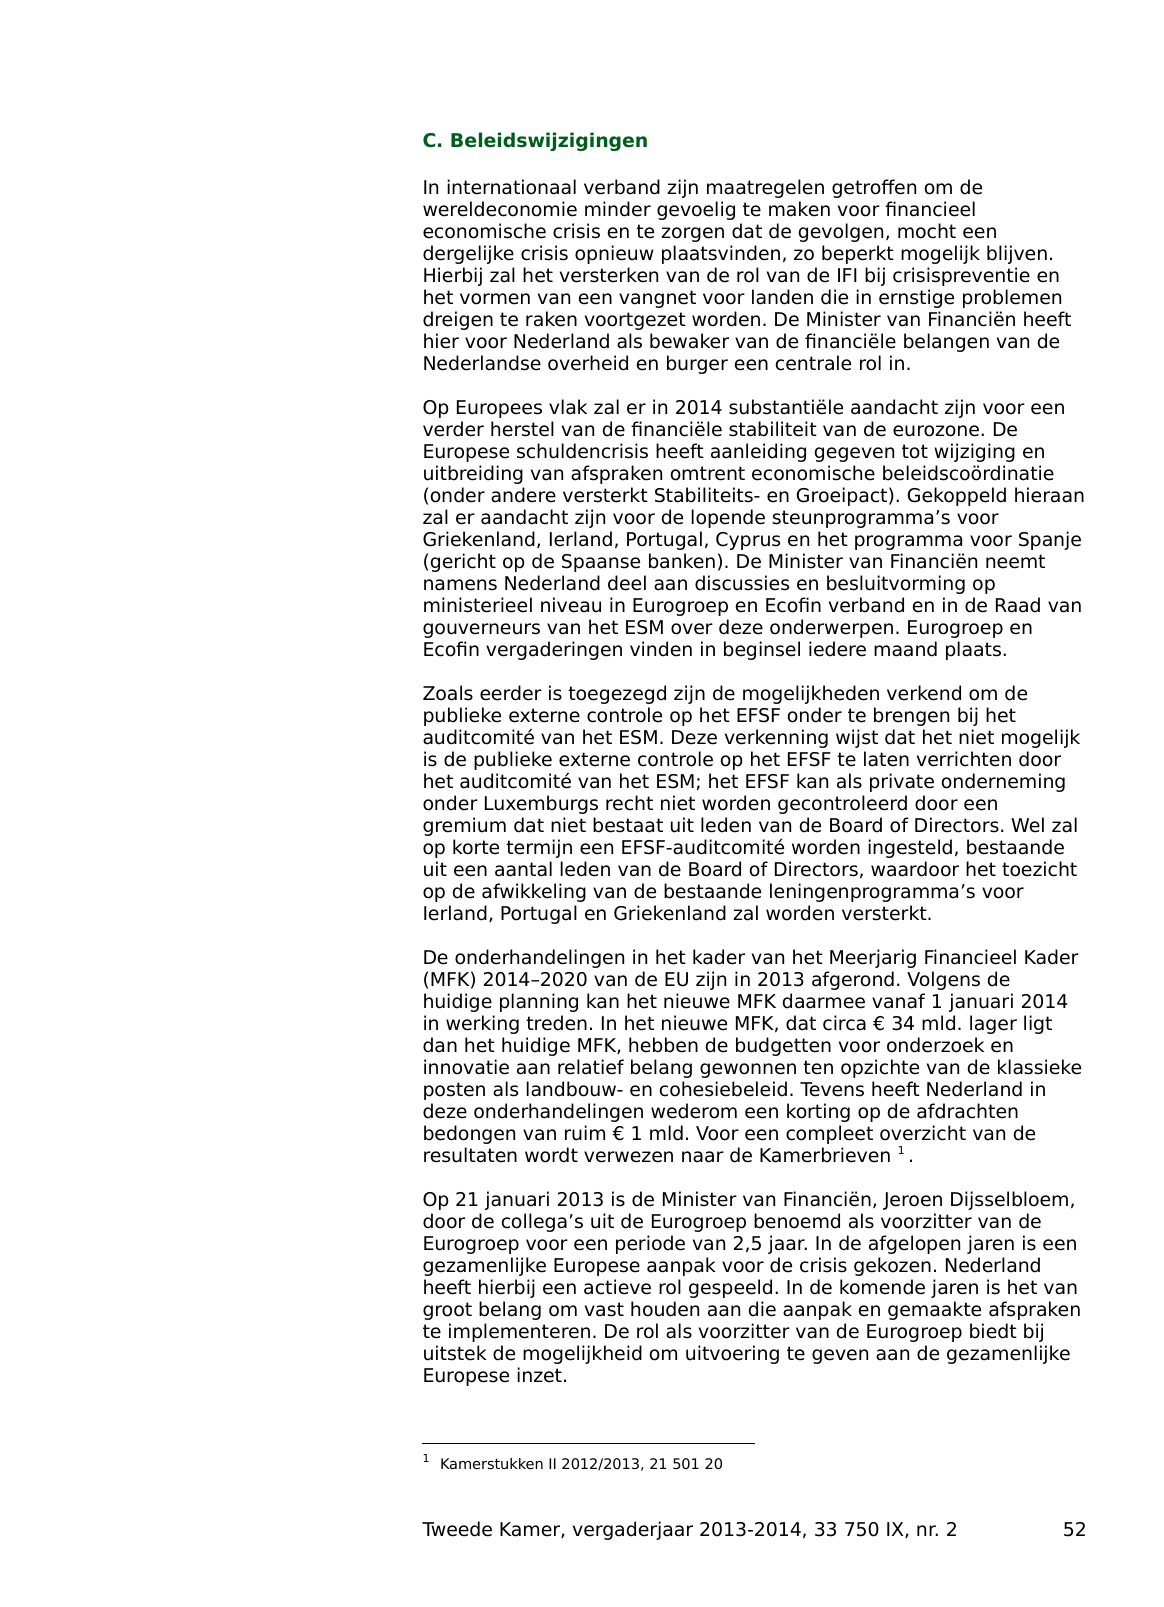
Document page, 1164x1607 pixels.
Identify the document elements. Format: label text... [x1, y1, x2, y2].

text Op Europees vlak zal er in 2014 substantiële aandacht zijn voor een verder herstel van de financiële stabiliteit van de eurozone. De Europese schuldencrisis heeft aanleiding gegeven tot wijziging en uitbreiding van afspraken omtrent economische beleidscoördinatie (onder andere versterkt Stabiliteits- en Groeipact). Gekoppeld hieraan zal er aandacht zijn voor de lopende steunprogramma’s voor Griekenland, Ierland, Portugal, Cyprus en het programma voor Spanje (gericht op de Spaanse banken). De Minister van Financiën neemt namens Nederland deel aan discussies en besluitvorming op ministerieel niveau in Eurogroep en Ecofin verband en in de Raad van gouverneurs van het ESM over deze onderwerpen. Eurogroep en Ecofin vergaderingen vinden in beginsel iedere maand plaats. [422, 397, 1087, 661]
text De onderhandelingen in het kader van het Meerjarig Financieel Kader (MFK) 2014–2020 van de EU zijn in 2013 afgerond. Volgens de huidige planning kan het nieuwe MFK daarmee vanaf 1 januari 2014 in werking treden. In het nieuwe MFK, dat circa € 34 mld. lager ligt dan het huidige MFK, hebben de budgetten voor onderzoek en innovatie aan relatief belang gewonnen ten opzichte van de klassieke posten als landbouw- en cohesiebeleid. Tevens heeft Nederland in deze onderhandelingen wederom een korting op de afdrachten bedongen van ruim € 1 mld. Voor een compleet overzicht van de resultaten wordt verwezen naar de Kamerbrieven . [422, 947, 1087, 1167]
text Kamerstukken II 2012/2013, 21 501 20 [422, 1452, 1087, 1474]
text Zoals eerder is toegezegd zijn de mogelijkheden verkend om de publieke externe controle op het EFSF onder te brengen bij het auditcomité van het ESM. Deze verkenning wijst dat het niet mogelijk is de publieke externe controle op het EFSF te laten verrichten door het auditcomité van het ESM; het EFSF kan als private onderneming onder Luxemburgs recht niet worden gecontroleerd door een gremium dat niet bestaat uit leden van de Board of Directors. Wel zal op korte termijn een EFSF-auditcomité worden ingesteld, bestaande uit een aantal leden van de Board of Directors, waardoor het toezicht op de afwikkeling van de bestaande leningenprogramma’s voor Ierland, Portugal en Griekenland zal worden versterkt. [422, 683, 1087, 924]
subtitle C. Beleidswijzigingen [422, 130, 1087, 152]
text Op 21 januari 2013 is de Minister van Financiën, Jeroen Dijsselbloem, door de collega’s uit de Eurogroep benoemd als voorzitter van de Eurogroep voor een periode van 2,5 jaar. In de afgelopen jaren is een gezamenlijke Europese aanpak voor de crisis gekozen. Nederland heeft hierbij een actieve rol gespeeld. In de komende jaren is het van groot belang om vast houden aan die aanpak en gemaakte afspraken te implementeren. De rol als voorzitter van de Eurogroep biedt bij uitstek de mogelijkheid om uitvoering te geven aan de gezamenlijke Europese inzet. [422, 1189, 1087, 1387]
text In internationaal verband zijn maatregelen getroffen om de wereldeconomie minder gevoelig te maken voor financieel economische crisis en te zorgen dat de gevolgen, mocht een dergelijke crisis opnieuw plaatsvinden, zo beperkt mogelijk blijven. Hierbij zal het versterken van de rol van de IFI bij crisispreventie en het vormen van een vangnet voor landen die in ernstige problemen dreigen te raken voortgezet worden. De Minister van Financiën heeft hier voor Nederland als bewaker van de financiële belangen van de Nederlandse overheid en burger een centrale rol in. [422, 177, 1087, 375]
